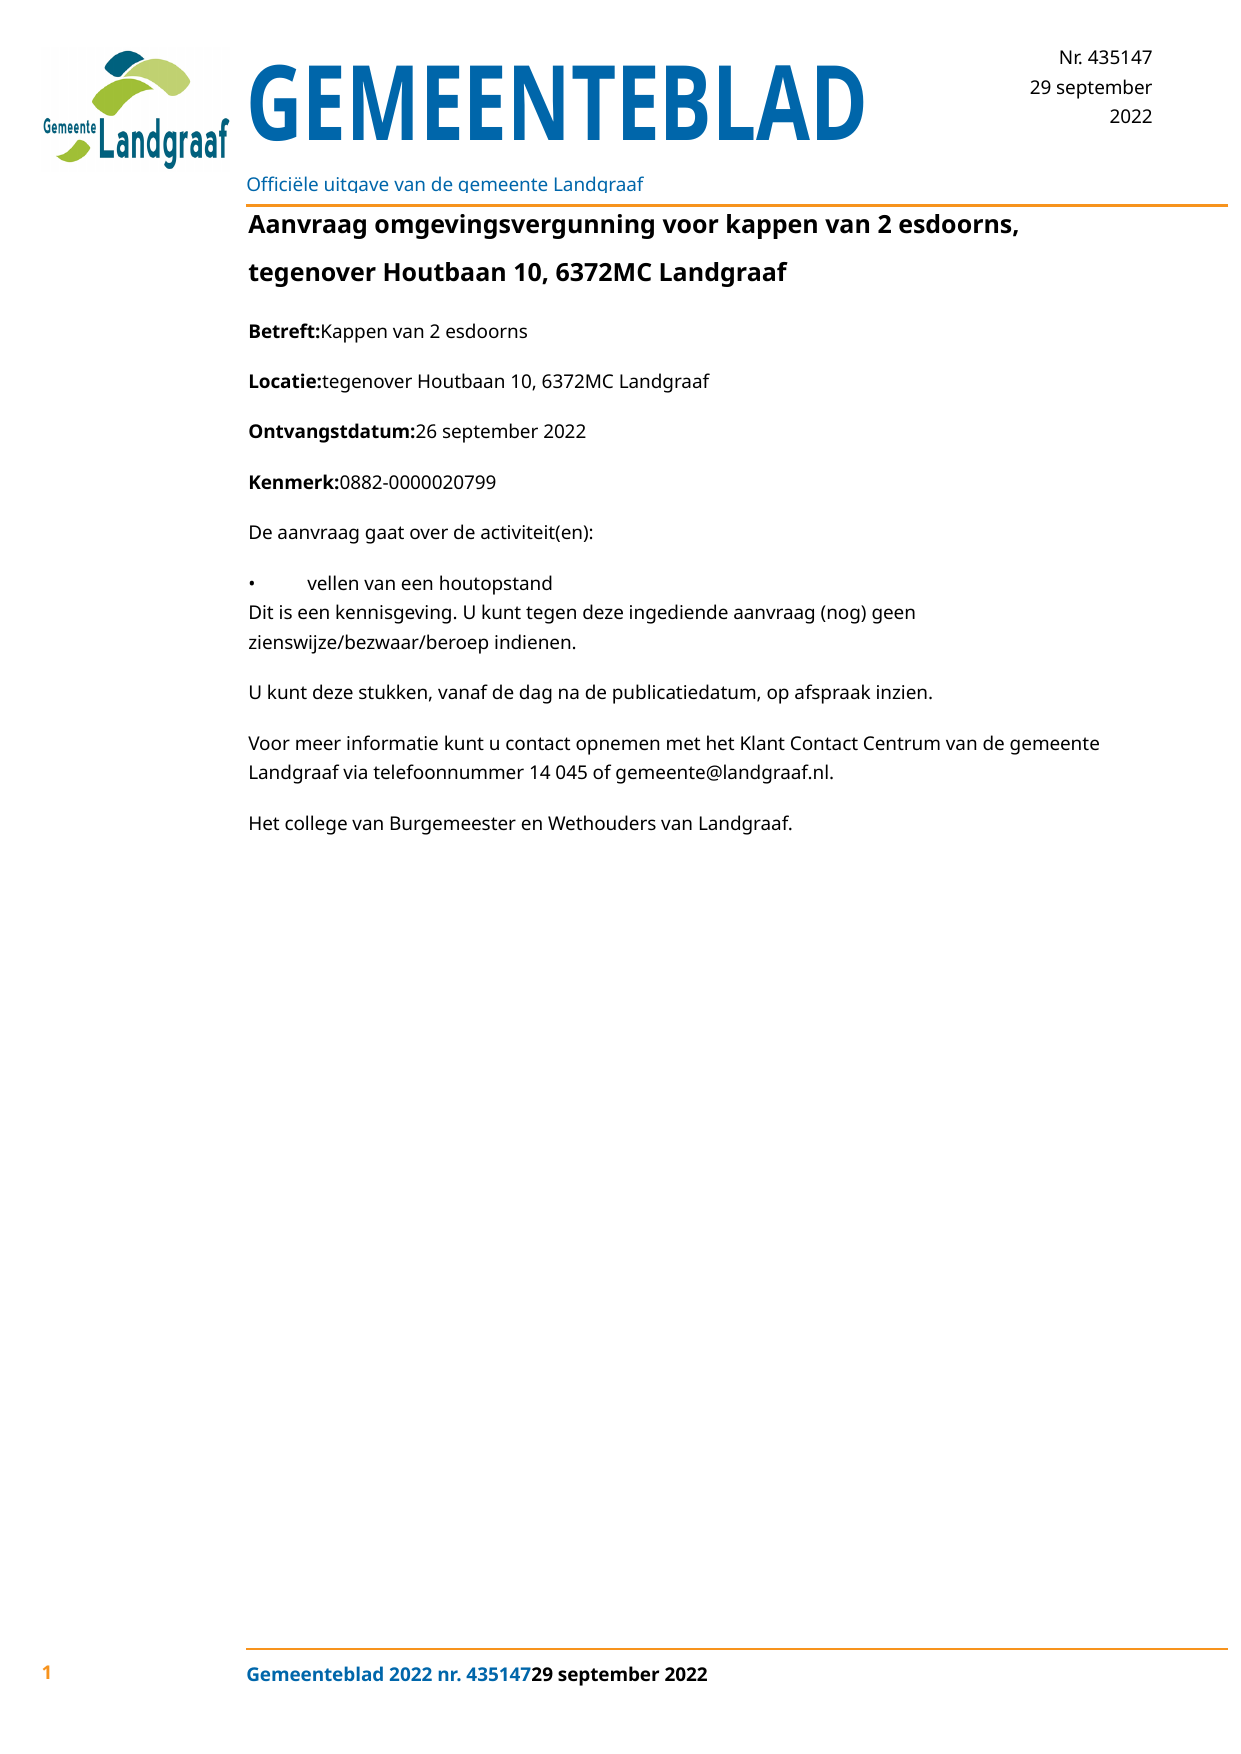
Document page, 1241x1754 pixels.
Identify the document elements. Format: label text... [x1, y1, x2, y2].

text Locatie:tegenover Houtbaan 10, 6372MC Landgraaf [248, 368, 1152, 394]
text Kenmerk:0882-0000020799 [248, 469, 1152, 495]
text Voor meer informatie kunt u contact opnemen met het Klant Contact Centrum van de gemeente Landgraaf via telefoonnummer 14 045 of gemeente@landgraaf.nl. [248, 730, 1152, 785]
text De aanvraag gaat over de activiteit(en): [248, 519, 1152, 545]
picture [41, 47, 231, 172]
text Aanvraag omgevingsvergunning voor kappen van 2 esdoorns, tegenover Houtbaan 10, 6372MC Landgraaf [248, 207, 1152, 288]
text Betreft:Kappen van 2 esdoorns [248, 318, 1152, 344]
list vellen van een houtopstand [248, 570, 1152, 596]
text Ontvangstdatum:26 september 2022 [248, 419, 1152, 444]
text U kunt deze stukken, vanaf de dag na de publicatiedatum, op afspraak inzien. [248, 679, 1152, 705]
text Het college van Burgemeester en Wethouders van Landgraaf. [248, 810, 1152, 836]
text Dit is een kennisgeving. U kunt tegen deze ingediende aanvraag (nog) geen zienswijze/bezwaar/beroep indienen. [248, 599, 1152, 655]
